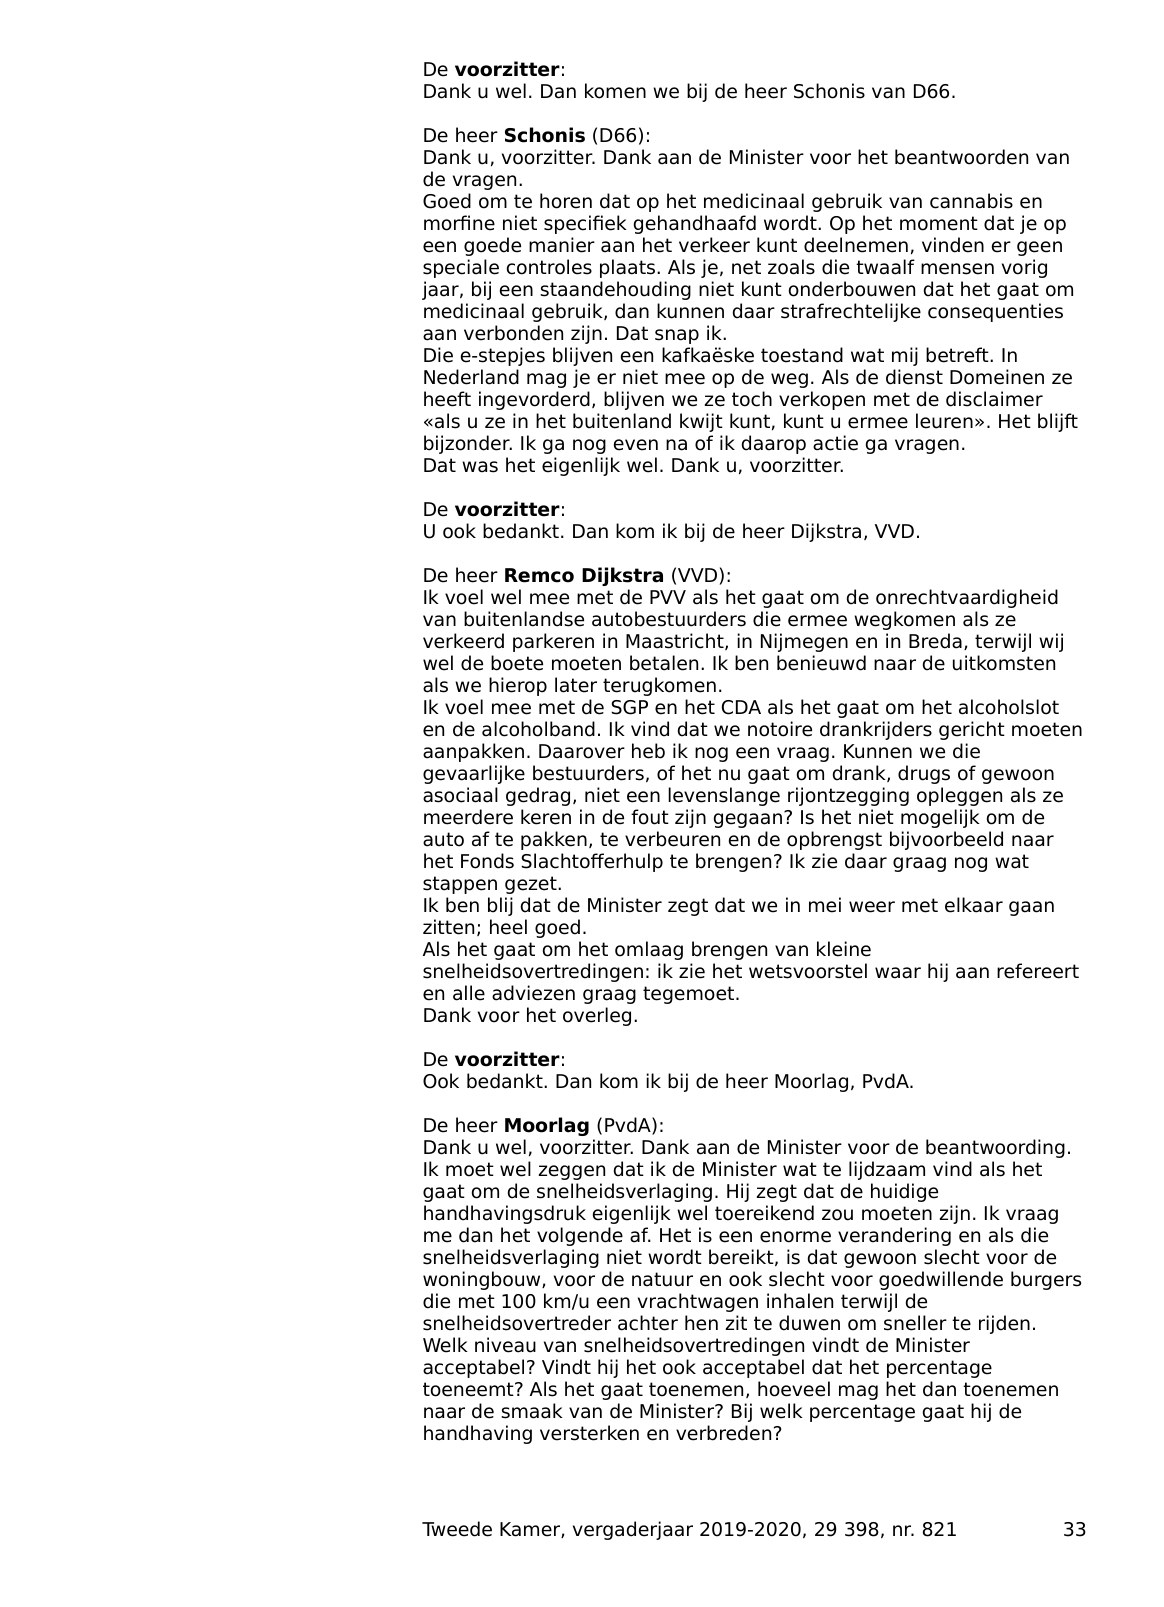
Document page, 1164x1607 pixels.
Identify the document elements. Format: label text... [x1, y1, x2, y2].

text Als het gaat om het omlaag brengen van kleine snelheidsovertredingen: ik zie het wetsvoorstel waar hij aan refereert en alle adviezen graag tegemoet. [422, 939, 1087, 1005]
text Dank u, voorzitter. Dank aan de Minister voor het beantwoorden van de vragen. [422, 147, 1087, 191]
text Dank u wel. Dan komen we bij de heer Schonis van D66. [422, 81, 1087, 103]
text Ik ben blij dat de Minister zegt dat we in mei weer met elkaar gaan zitten; heel goed. [422, 895, 1087, 939]
text De voorzitter: [422, 499, 1087, 521]
text Die e-stepjes blijven een kafkaëske toestand wat mij betreft. In Nederland mag je er niet mee op de weg. Als de dienst Domeinen ze heeft ingevorderd, blijven we ze toch verkopen met de disclaimer «als u ze in het buitenland kwijt kunt, kunt u ermee leuren». Het blijft bijzonder. Ik ga nog even na of ik daarop actie ga vragen. [422, 345, 1087, 455]
text Dank voor het overleg. [422, 1005, 1087, 1027]
text Dank u wel, voorzitter. Dank aan de Minister voor de beantwoording. Ik moet wel zeggen dat ik de Minister wat te lijdzaam vind als het gaat om de snelheidsverlaging. Hij zegt dat de huidige handhavingsdruk eigenlijk wel toereikend zou moeten zijn. Ik vraag me dan het volgende af. Het is een enorme verandering en als die snelheidsverlaging niet wordt bereikt, is dat gewoon slecht voor de woningbouw, voor de natuur en ook slecht voor goedwillende burgers die met 100 km/u een vrachtwagen inhalen terwijl de snelheidsovertreder achter hen zit te duwen om sneller te rijden. Welk niveau van snelheidsovertredingen vindt de Minister acceptabel? Vindt hij het ook acceptabel dat het percentage toeneemt? Als het gaat toenemen, hoeveel mag het dan toenemen naar de smaak van de Minister? Bij welk percentage gaat hij de handhaving versterken en verbreden? [422, 1137, 1087, 1445]
text Ik voel wel mee met de PVV als het gaat om de onrechtvaardigheid van buitenlandse autobestuurders die ermee wegkomen als ze verkeerd parkeren in Maastricht, in Nijmegen en in Breda, terwijl wij wel de boete moeten betalen. Ik ben benieuwd naar de uitkomsten als we hierop later terugkomen. [422, 587, 1087, 697]
text De heer Schonis (D66): [422, 125, 1087, 147]
text Dat was het eigenlijk wel. Dank u, voorzitter. [422, 455, 1087, 477]
text De heer Remco Dijkstra (VVD): [422, 565, 1087, 587]
text Goed om te horen dat op het medicinaal gebruik van cannabis en morfine niet specifiek gehandhaafd wordt. Op het moment dat je op een goede manier aan het verkeer kunt deelnemen, vinden er geen speciale controles plaats. Als je, net zoals die twaalf mensen vorig jaar, bij een staandehouding niet kunt onderbouwen dat het gaat om medicinaal gebruik, dan kunnen daar strafrechtelijke consequenties aan verbonden zijn. Dat snap ik. [422, 191, 1087, 345]
text De heer Moorlag (PvdA): [422, 1115, 1087, 1137]
text Ik voel mee met de SGP en het CDA als het gaat om het alcoholslot en de alcoholband. Ik vind dat we notoire drankrijders gericht moeten aanpakken. Daarover heb ik nog een vraag. Kunnen we die gevaarlijke bestuurders, of het nu gaat om drank, drugs of gewoon asociaal gedrag, niet een levenslange rijontzegging opleggen als ze meerdere keren in de fout zijn gegaan? Is het niet mogelijk om de auto af te pakken, te verbeuren en de opbrengst bijvoorbeeld naar het Fonds Slachtofferhulp te brengen? Ik zie daar graag nog wat stappen gezet. [422, 697, 1087, 895]
text U ook bedankt. Dan kom ik bij de heer Dijkstra, VVD. [422, 521, 1087, 543]
text De voorzitter: [422, 1049, 1087, 1071]
text De voorzitter: [422, 59, 1087, 81]
text Ook bedankt. Dan kom ik bij de heer Moorlag, PvdA. [422, 1071, 1087, 1093]
